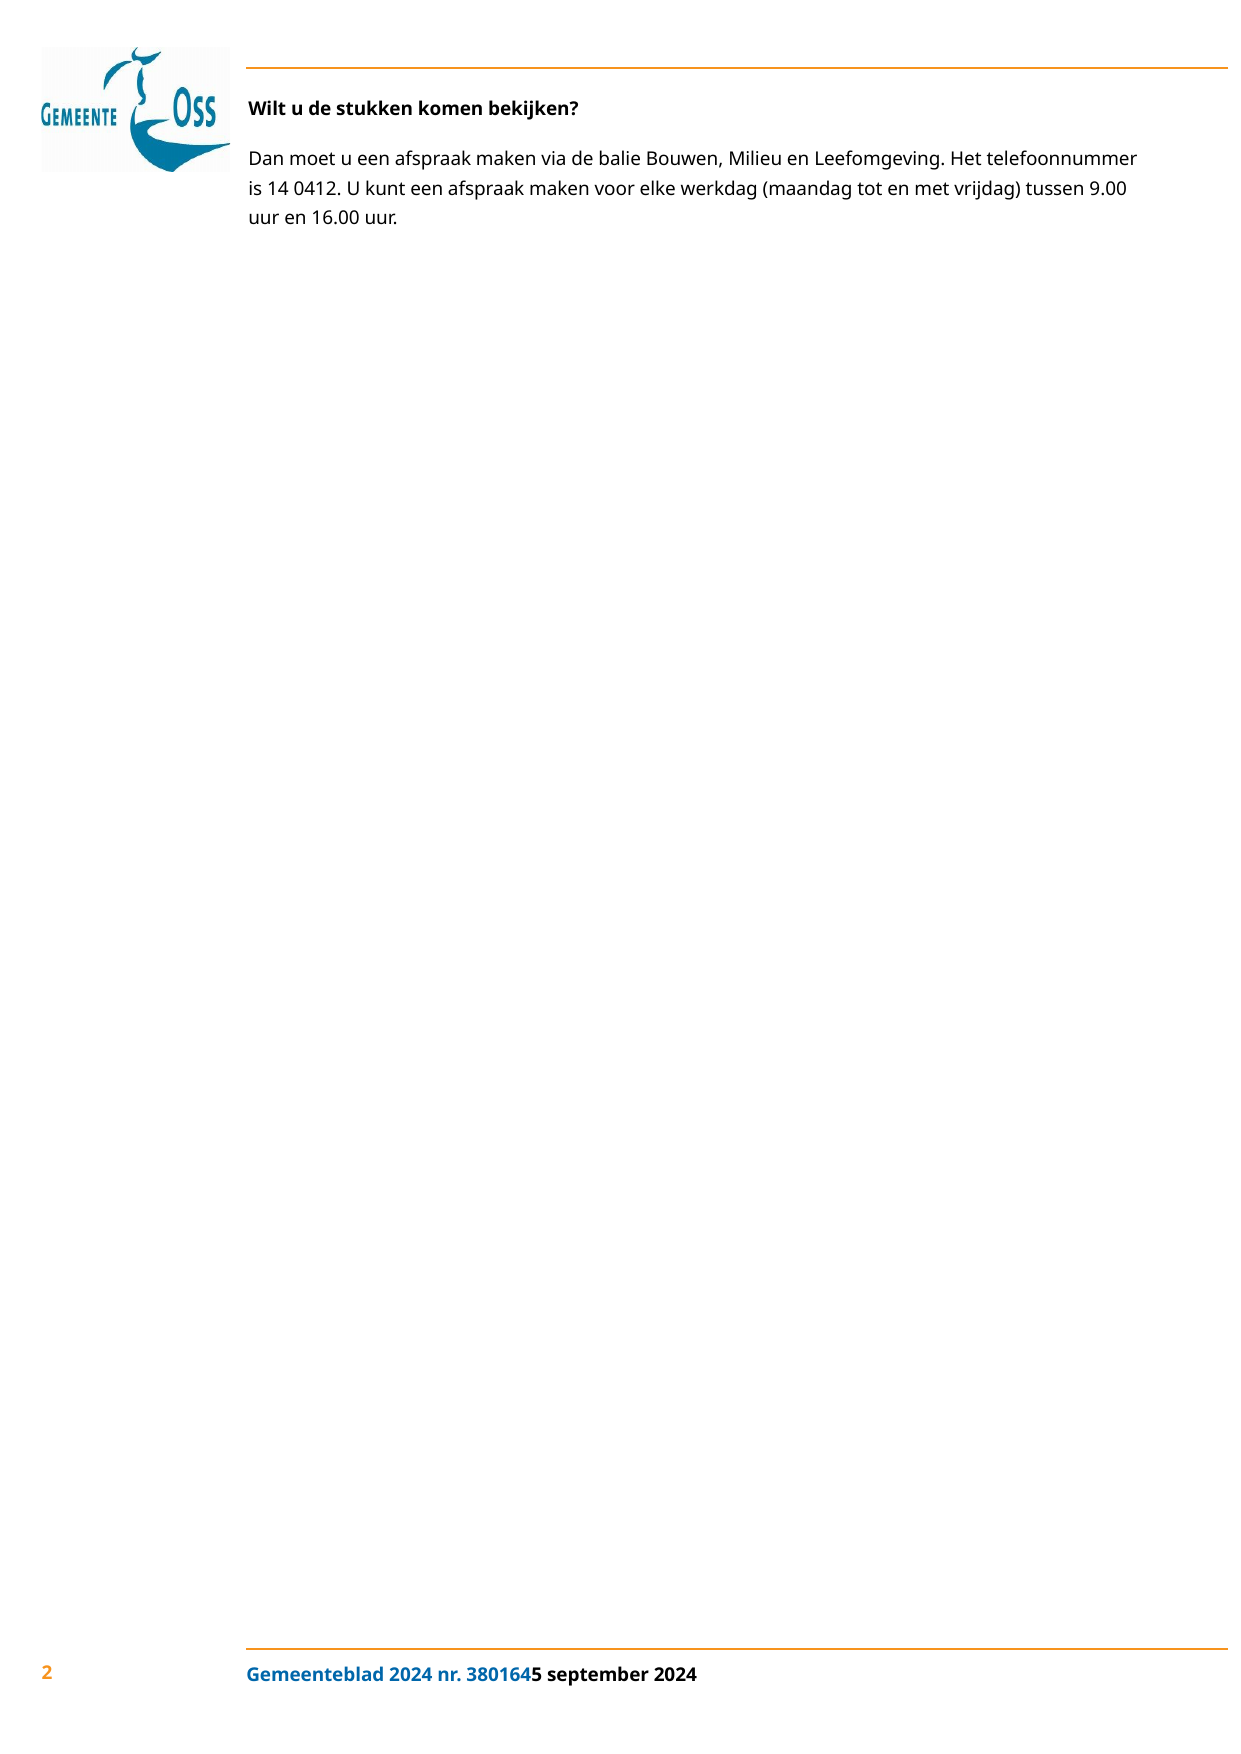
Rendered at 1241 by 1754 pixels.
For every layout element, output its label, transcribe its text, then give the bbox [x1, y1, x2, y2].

picture [41, 47, 231, 172]
text Dan moet u een afspraak maken via de balie Bouwen, Milieu en Leefomgeving. Het telefoonnummer is 14 0412. U kunt een afspraak maken voor elke werkdag (maandag tot en met vrijdag) tussen 9.00 uur en 16.00 uur. [248, 145, 1152, 230]
text Wilt u de stukken komen bekijken? [248, 95, 1152, 121]
